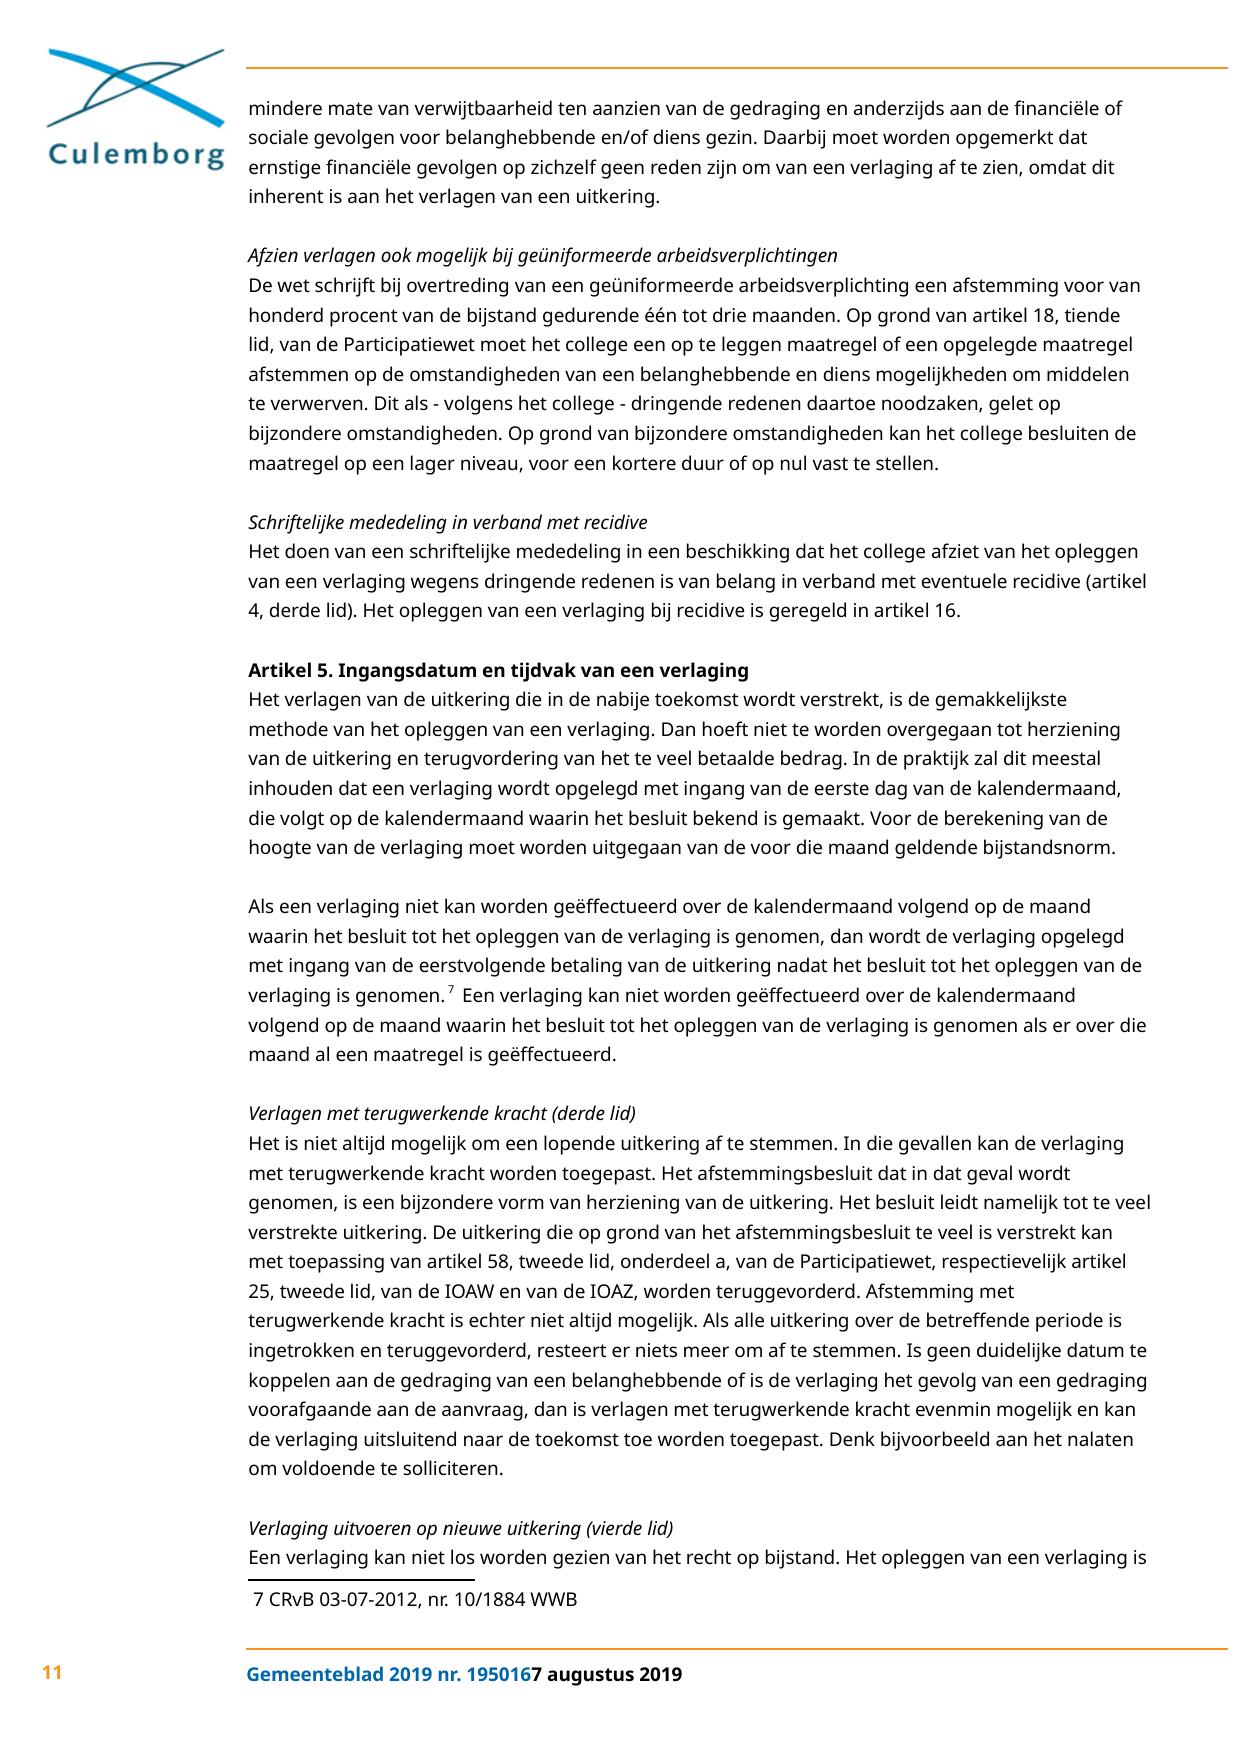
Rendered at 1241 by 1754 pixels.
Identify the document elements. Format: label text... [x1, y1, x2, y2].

text Het doen van een schriftelijke mededeling in een beschikking dat het college afziet van het opleggen van een verlaging wegens dringende redenen is van belang in verband met eventuele recidive (artikel 4, derde lid). Het opleggen van een verlaging bij recidive is geregeld in artikel 16. [248, 538, 1152, 623]
text Een verlaging kan niet los worden gezien van het recht op bijstand. Het opleggen van een verlaging is [248, 1544, 1152, 1570]
picture [41, 47, 231, 172]
text Het is niet altijd mogelijk om een lopende uitkering af te stemmen. In die gevallen kan de verlaging met terugwerkende kracht worden toegepast. Het afstemmingsbesluit dat in dat geval wordt genomen, is een bijzondere vorm van herziening van de uitkering. Het besluit leidt namelijk tot te veel verstrekte uitkering. De uitkering die op grond van het afstemmingsbesluit te veel is verstrekt kan met toepassing van artikel 58, tweede lid, onderdeel a, van de Participatiewet, respectievelijk artikel 25, tweede lid, van de IOAW en van de IOAZ, worden teruggevorderd. Afstemming met terugwerkende kracht is echter niet altijd mogelijk. Als alle uitkering over de betreffende periode is ingetrokken en teruggevorderd, resteert er niets meer om af te stemmen. Is geen duidelijke datum te koppelen aan de gedraging van een belanghebbende of is de verlaging het gevolg van een gedraging voorafgaande aan de aanvraag, dan is verlagen met terugwerkende kracht evenmin mogelijk en kan de verlaging uitsluitend naar de toekomst toe worden toegepast. Denk bijvoorbeeld aan het nalaten om voldoende te solliciteren. [248, 1130, 1152, 1481]
text Artikel 5. Ingangsdatum en tijdvak van een verlaging [248, 657, 1152, 683]
text Schriftelijke mededeling in verband met recidive [248, 509, 1152, 535]
text Afzien verlagen ook mogelijk bij geüniformeerde arbeidsverplichtingen [248, 243, 1152, 268]
text Verlaging uitvoeren op nieuwe uitkering (vierde lid) [248, 1515, 1152, 1541]
text Als een verlaging niet kan worden geëffectueerd over de kalendermaand volgend op de maand waarin het besluit tot het opleggen van de verlaging is genomen, dan wordt de verlaging opgelegd met ingang van de eerstvolgende betaling van de uitkering nadat het besluit tot het opleggen van de verlaging is genomen. Een verlaging kan niet worden geëffectueerd over de kalendermaand volgend op de maand waarin het besluit tot het opleggen van de verlaging is genomen als er over die maand al een maatregel is geëffectueerd. [248, 893, 1152, 1067]
text Verlagen met terugwerkende kracht (derde lid) [248, 1101, 1152, 1126]
text De wet schrijft bij overtreding van een geüniformeerde arbeidsverplichting een afstemming voor van honderd procent van de bijstand gedurende één tot drie maanden. Op grond van artikel 18, tiende lid, van de Participatiewet moet het college een op te leggen maatregel of een opgelegde maatregel afstemmen op de omstandigheden van een belanghebbende en diens mogelijkheden om middelen te verwerven. Dit als - volgens het college - dringende redenen daartoe noodzaken, gelet op bijzondere omstandigheden. Op grond van bijzondere omstandigheden kan het college besluiten de maatregel op een lager niveau, voor een kortere duur of op nul vast te stellen. [248, 272, 1152, 476]
text CRvB 03-07-2012, nr. 10/1884 WWB [248, 1586, 1152, 1612]
text mindere mate van verwijtbaarheid ten aanzien van de gedraging en anderzijds aan de financiële of sociale gevolgen voor belanghebbende en/of diens gezin. Daarbij moet worden opgemerkt dat ernstige financiële gevolgen op zichzelf geen reden zijn om van een verlaging af te zien, omdat dit inherent is aan het verlagen van een uitkering. [248, 95, 1152, 209]
text Het verlagen van de uitkering die in de nabije toekomst wordt verstrekt, is de gemakkelijkste methode van het opleggen van een verlaging. Dan hoeft niet te worden overgegaan tot herziening van de uitkering en terugvordering van het te veel betaalde bedrag. In de praktijk zal dit meestal inhouden dat een verlaging wordt opgelegd met ingang van de eerste dag van de kalendermaand, die volgt op de kalendermaand waarin het besluit bekend is gemaakt. Voor de berekening van de hoogte van de verlaging moet worden uitgegaan van de voor die maand geldende bijstandsnorm. [248, 686, 1152, 860]
